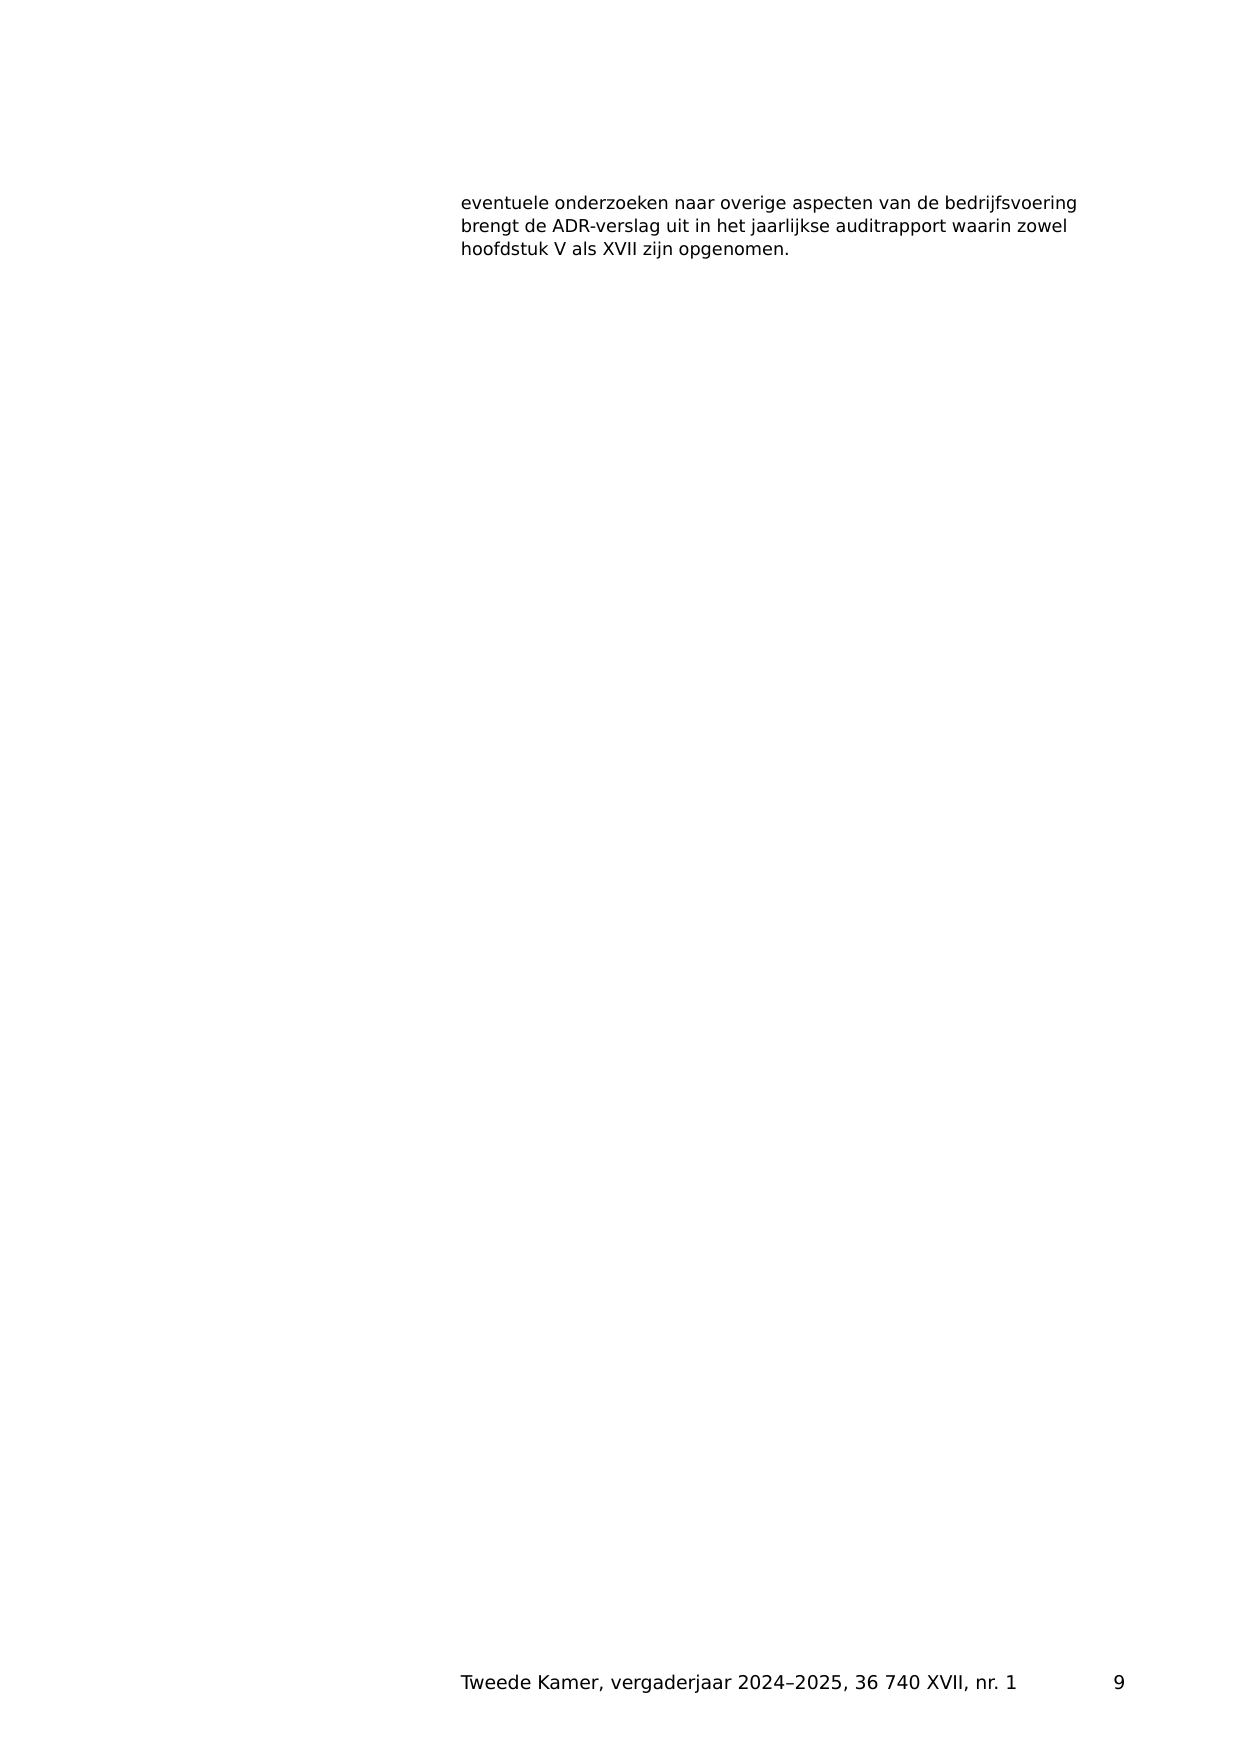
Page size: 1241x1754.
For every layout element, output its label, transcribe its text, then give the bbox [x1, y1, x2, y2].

text eventuele onderzoeken naar overige aspecten van de bedrijfsvoering brengt de ADR-verslag uit in het jaarlijkse auditrapport waarin zowel hoofdstuk V als XVII zijn opgenomen. [461, 191, 1125, 259]
